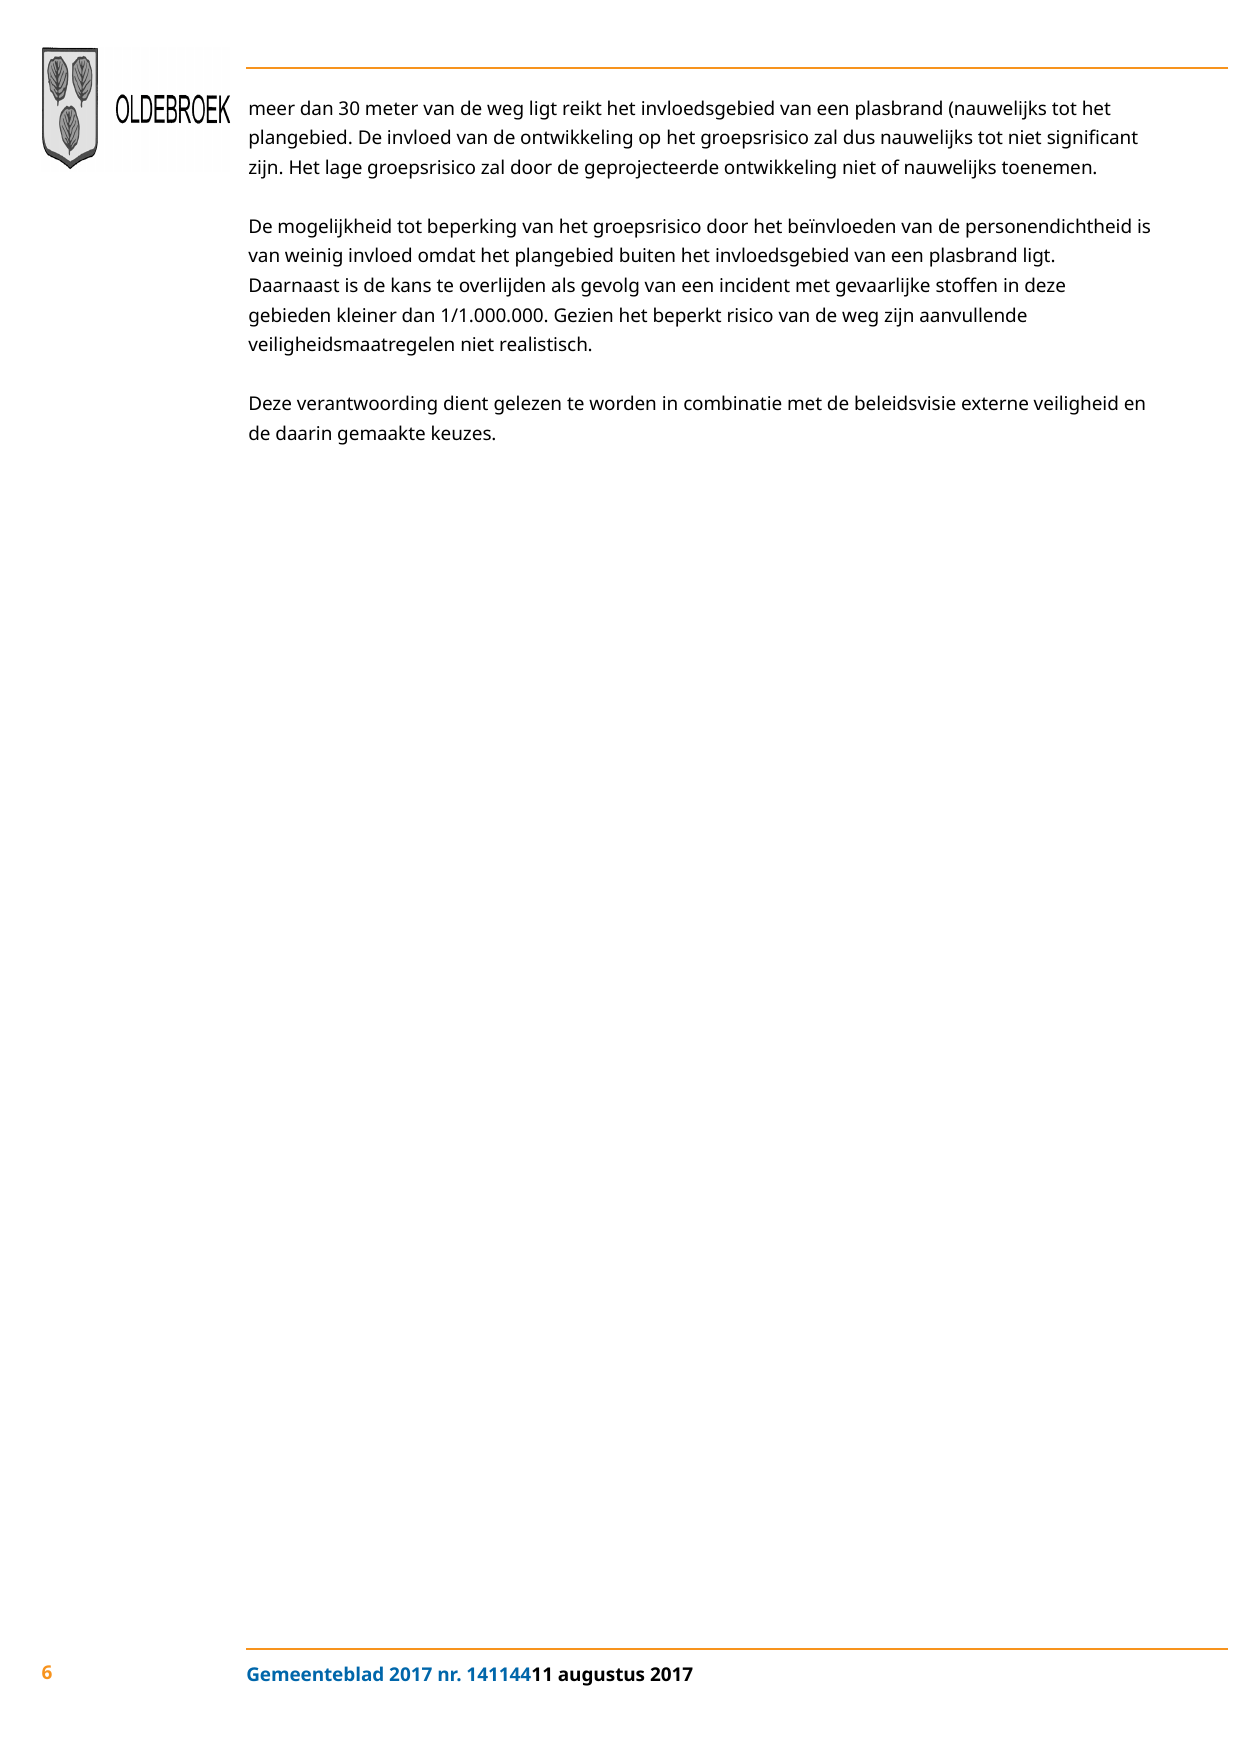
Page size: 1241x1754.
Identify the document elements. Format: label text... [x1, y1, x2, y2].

text Daarnaast is de kans te overlijden als gevolg van een incident met gevaarlijke stoffen in deze gebieden kleiner dan 1/1.000.000. Gezien het beperkt risico van de weg zijn aanvullende veiligheidsmaatregelen niet realistisch. [248, 272, 1152, 357]
text Deze verantwoording dient gelezen te worden in combinatie met de beleidsvisie externe veiligheid en de daarin gemaakte keuzes. [248, 391, 1152, 446]
picture [41, 47, 231, 172]
text De mogelijkheid tot beperking van het groepsrisico door het beïnvloeden van de personendichtheid is van weinig invloed omdat het plangebied buiten het invloedsgebied van een plasbrand ligt. [248, 213, 1152, 268]
text meer dan 30 meter van de weg ligt reikt het invloedsgebied van een plasbrand (nauwelijks tot het plangebied. De invloed van de ontwikkeling op het groepsrisico zal dus nauwelijks tot niet significant zijn. Het lage groepsrisico zal door de geprojecteerde ontwikkeling niet of nauwelijks toenemen. [248, 95, 1152, 180]
